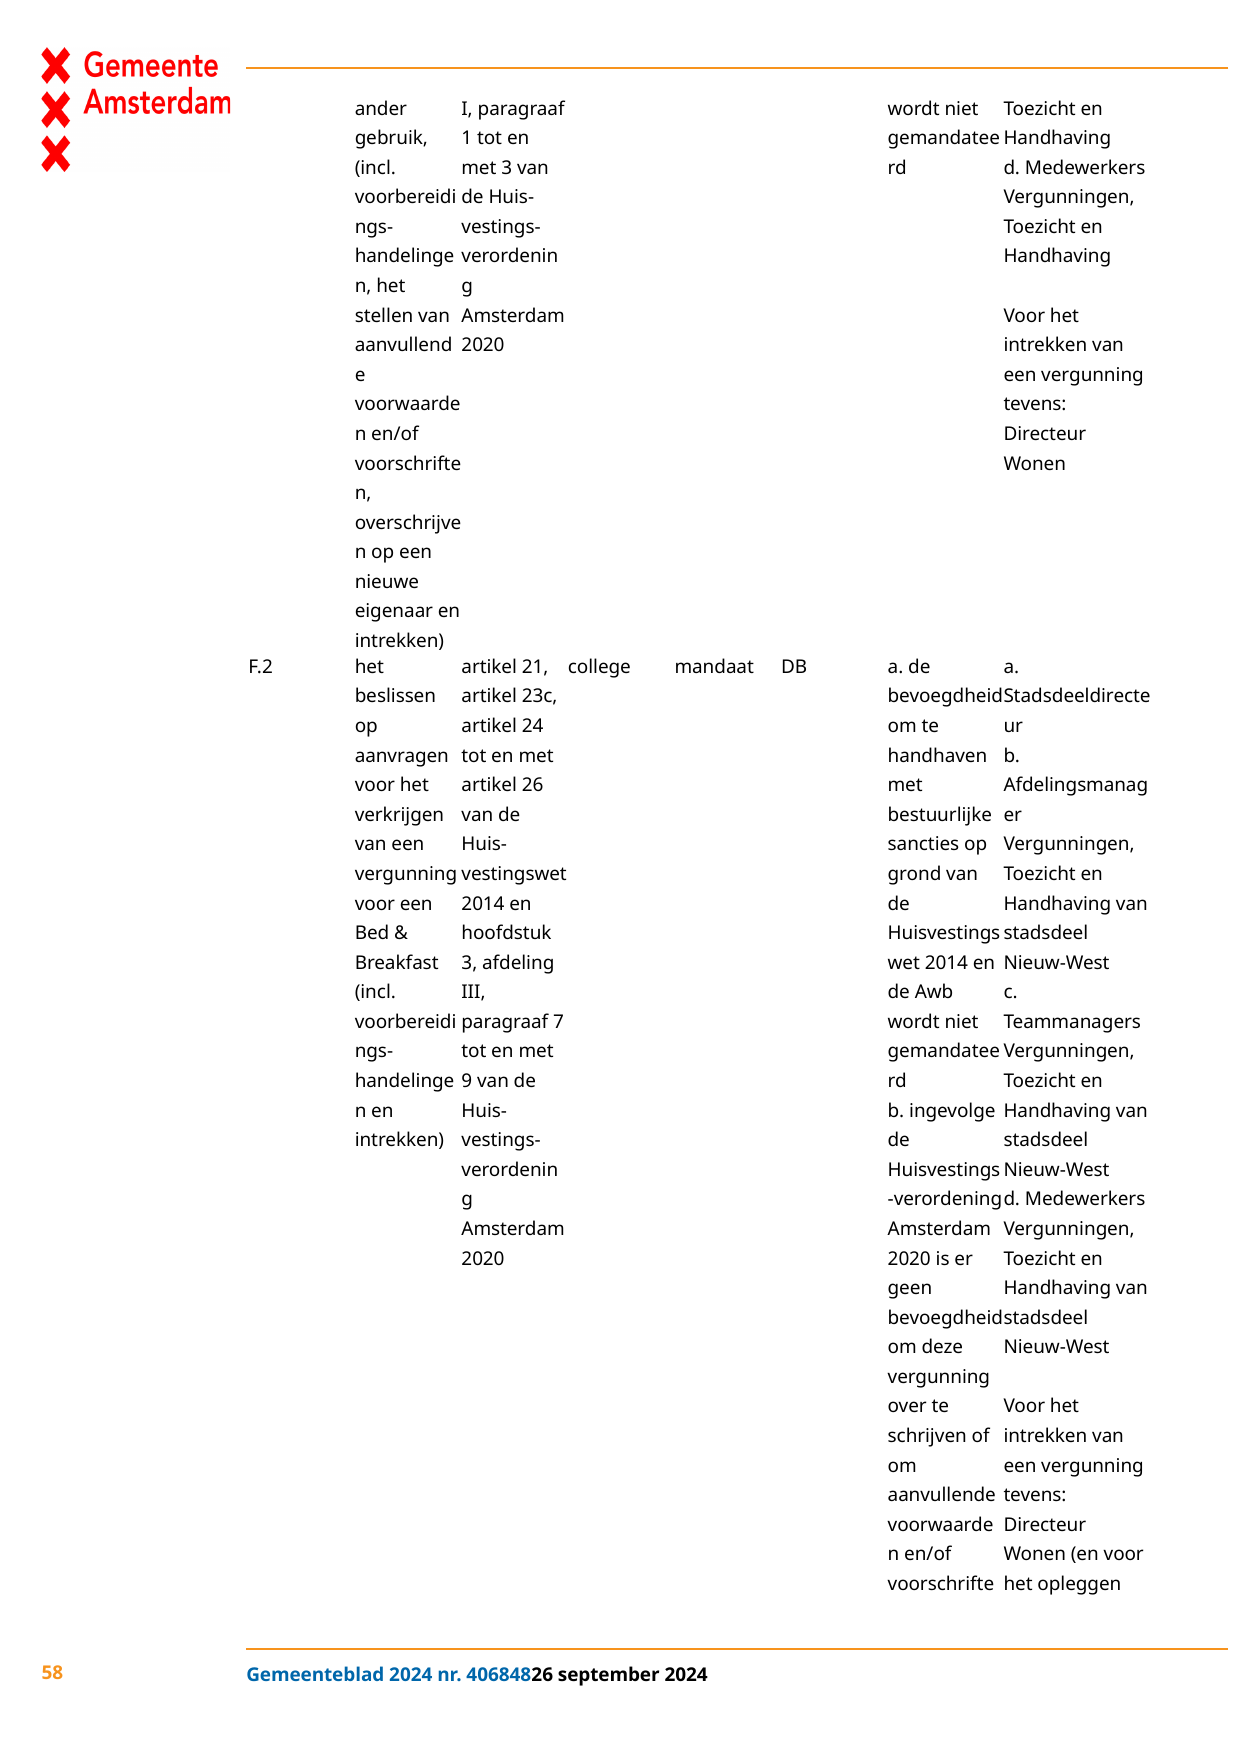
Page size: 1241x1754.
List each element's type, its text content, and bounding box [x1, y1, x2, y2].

table_cell [248, 95, 354, 653]
table_cell a. de bevoegdheid om te handhaven met bestuurlijke sancties op grond van de Huisvestingswet 2014 en de Awb wordt niet gemandateerd b. ingevolge de Huisvestings-verordening Amsterdam 2020 is er geen bevoegdheid om deze vergunning over te schrijven of om aanvullende voorwaarden en/of voorschrifte [888, 653, 1003, 1596]
table_cell F.2 [248, 653, 354, 1596]
table_cell DB [781, 653, 887, 1596]
table_cell [568, 95, 674, 653]
table_cell ander gebruik, (incl. voorbereidings-handelingen, het stellen van aanvullende voorwaarden en/of voorschriften, overschrijven op een nieuwe eigenaar en intrekken) [355, 95, 461, 653]
table_cell [781, 95, 887, 653]
picture [41, 47, 231, 172]
table_cell wordt niet gemandateerd [888, 95, 1003, 653]
table_cell [674, 95, 781, 653]
table_cell mandaat [674, 653, 781, 1596]
table_cell college [568, 653, 674, 1596]
table_cell Toezicht en Handhaving d. Medewerkers Vergunningen, Toezicht en Handhaving Voor het intrekken van een vergunning tevens: Directeur Wonen [1003, 95, 1152, 653]
table_cell I, paragraaf 1 tot en met 3 van de Huis-vestings- verordening Amsterdam 2020 [461, 95, 568, 653]
table_cell het beslissen op aanvragen voor het verkrijgen van een vergunning voor een Bed & Breakfast (incl. voorbereidings-handelingen en intrekken) [355, 653, 461, 1596]
table_cell artikel 21, artikel 23c, artikel 24 tot en met artikel 26 van de Huis-vestingswet 2014 en hoofdstuk 3, afdeling III, paragraaf 7 tot en met 9 van de Huis-vestings-verordening Amsterdam 2020 [461, 653, 568, 1596]
table_cell a. Stadsdeeldirecteur b. Afdelingsmanager Vergunningen, Toezicht en Handhaving van stadsdeel Nieuw-West c. Teammanagers Vergunningen, Toezicht en Handhaving van stadsdeel Nieuw-West d. Medewerkers Vergunningen, Toezicht en Handhaving van stadsdeel Nieuw-West Voor het intrekken van een vergunning tevens: Directeur Wonen (en voor het opleggen [1003, 653, 1152, 1596]
